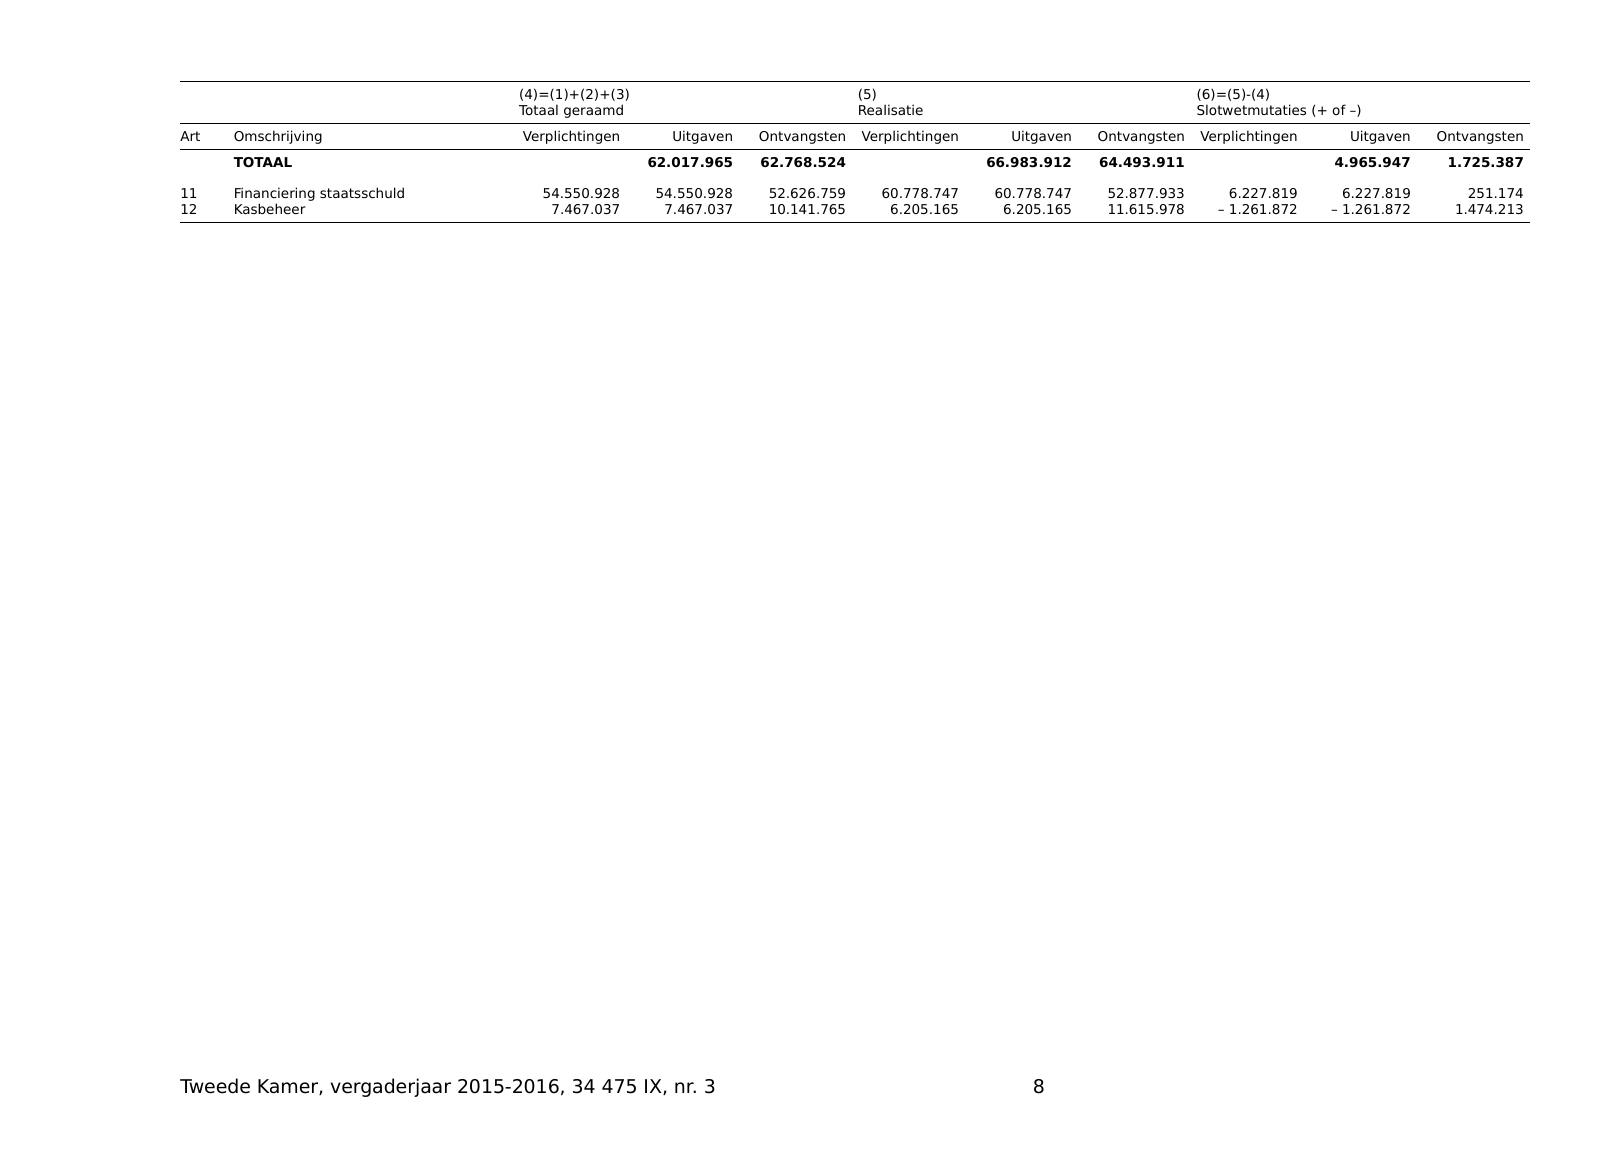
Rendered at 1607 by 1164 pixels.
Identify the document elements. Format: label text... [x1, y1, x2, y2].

table_cell [852, 150, 965, 170]
table_cell TOTAAL [228, 150, 513, 170]
table_cell Verplichtingen [852, 124, 965, 149]
table_cell Verplichtingen [513, 124, 626, 149]
table_cell Uitgaven [1304, 124, 1416, 149]
table_cell 64.493.911 [1078, 150, 1191, 170]
table_header [228, 82, 513, 123]
table_cell [513, 150, 626, 170]
table_cell 66.983.912 [965, 150, 1078, 170]
table_cell [1416, 170, 1529, 186]
table_cell Kasbeheer [228, 202, 513, 222]
table_cell 60.778.747 [965, 186, 1078, 202]
table_cell 1.474.213 [1416, 202, 1529, 222]
table_cell 52.626.759 [739, 186, 852, 202]
table_cell [1191, 170, 1303, 186]
table_cell 6.205.165 [965, 202, 1078, 222]
table_cell 6.227.819 [1191, 186, 1303, 202]
table_cell – 1.261.872 [1191, 202, 1303, 222]
table_cell [1078, 170, 1191, 186]
table_cell [513, 170, 626, 186]
table_cell 11 [180, 186, 228, 202]
table_header (6)=(5)-(4) Slotwetmutaties (+ of –) [1191, 82, 1529, 123]
table_cell Uitgaven [965, 124, 1078, 149]
table_cell Uitgaven [626, 124, 739, 149]
table_cell – 1.261.872 [1304, 202, 1416, 222]
table_cell [739, 170, 852, 186]
table_cell 1.725.387 [1416, 150, 1529, 170]
table_cell 11.615.978 [1078, 202, 1191, 222]
table_cell [180, 150, 228, 170]
table_cell [1304, 170, 1416, 186]
table_cell [852, 170, 965, 186]
table_cell [965, 170, 1078, 186]
table_cell 54.550.928 [513, 186, 626, 202]
table_cell 52.877.933 [1078, 186, 1191, 202]
table_cell Verplichtingen [1191, 124, 1303, 149]
table_cell [1191, 150, 1303, 170]
table_cell 60.778.747 [852, 186, 965, 202]
table_cell 4.965.947 [1304, 150, 1416, 170]
table_header (5) Realisatie [852, 82, 1191, 123]
table_cell [180, 170, 228, 186]
table_cell Ontvangsten [1078, 124, 1191, 149]
table_cell 7.467.037 [513, 202, 626, 222]
table_cell 10.141.765 [739, 202, 852, 222]
table_cell 251.174 [1416, 186, 1529, 202]
table_cell Art [180, 124, 228, 149]
table_cell Ontvangsten [739, 124, 852, 149]
table_cell 6.205.165 [852, 202, 965, 222]
table_cell 62.768.524 [739, 150, 852, 170]
table_header (4)=(1)+(2)+(3) Totaal geraamd [513, 82, 852, 123]
table_cell 12 [180, 202, 228, 222]
table_header [180, 82, 228, 123]
table_cell 7.467.037 [626, 202, 739, 222]
table_cell Omschrijving [228, 124, 513, 149]
table_cell 6.227.819 [1304, 186, 1416, 202]
table_cell 62.017.965 [626, 150, 739, 170]
table_cell Ontvangsten [1416, 124, 1529, 149]
table_cell 54.550.928 [626, 186, 739, 202]
table_cell [626, 170, 739, 186]
table_cell Financiering staatsschuld [228, 186, 513, 202]
table_cell [228, 170, 513, 186]
